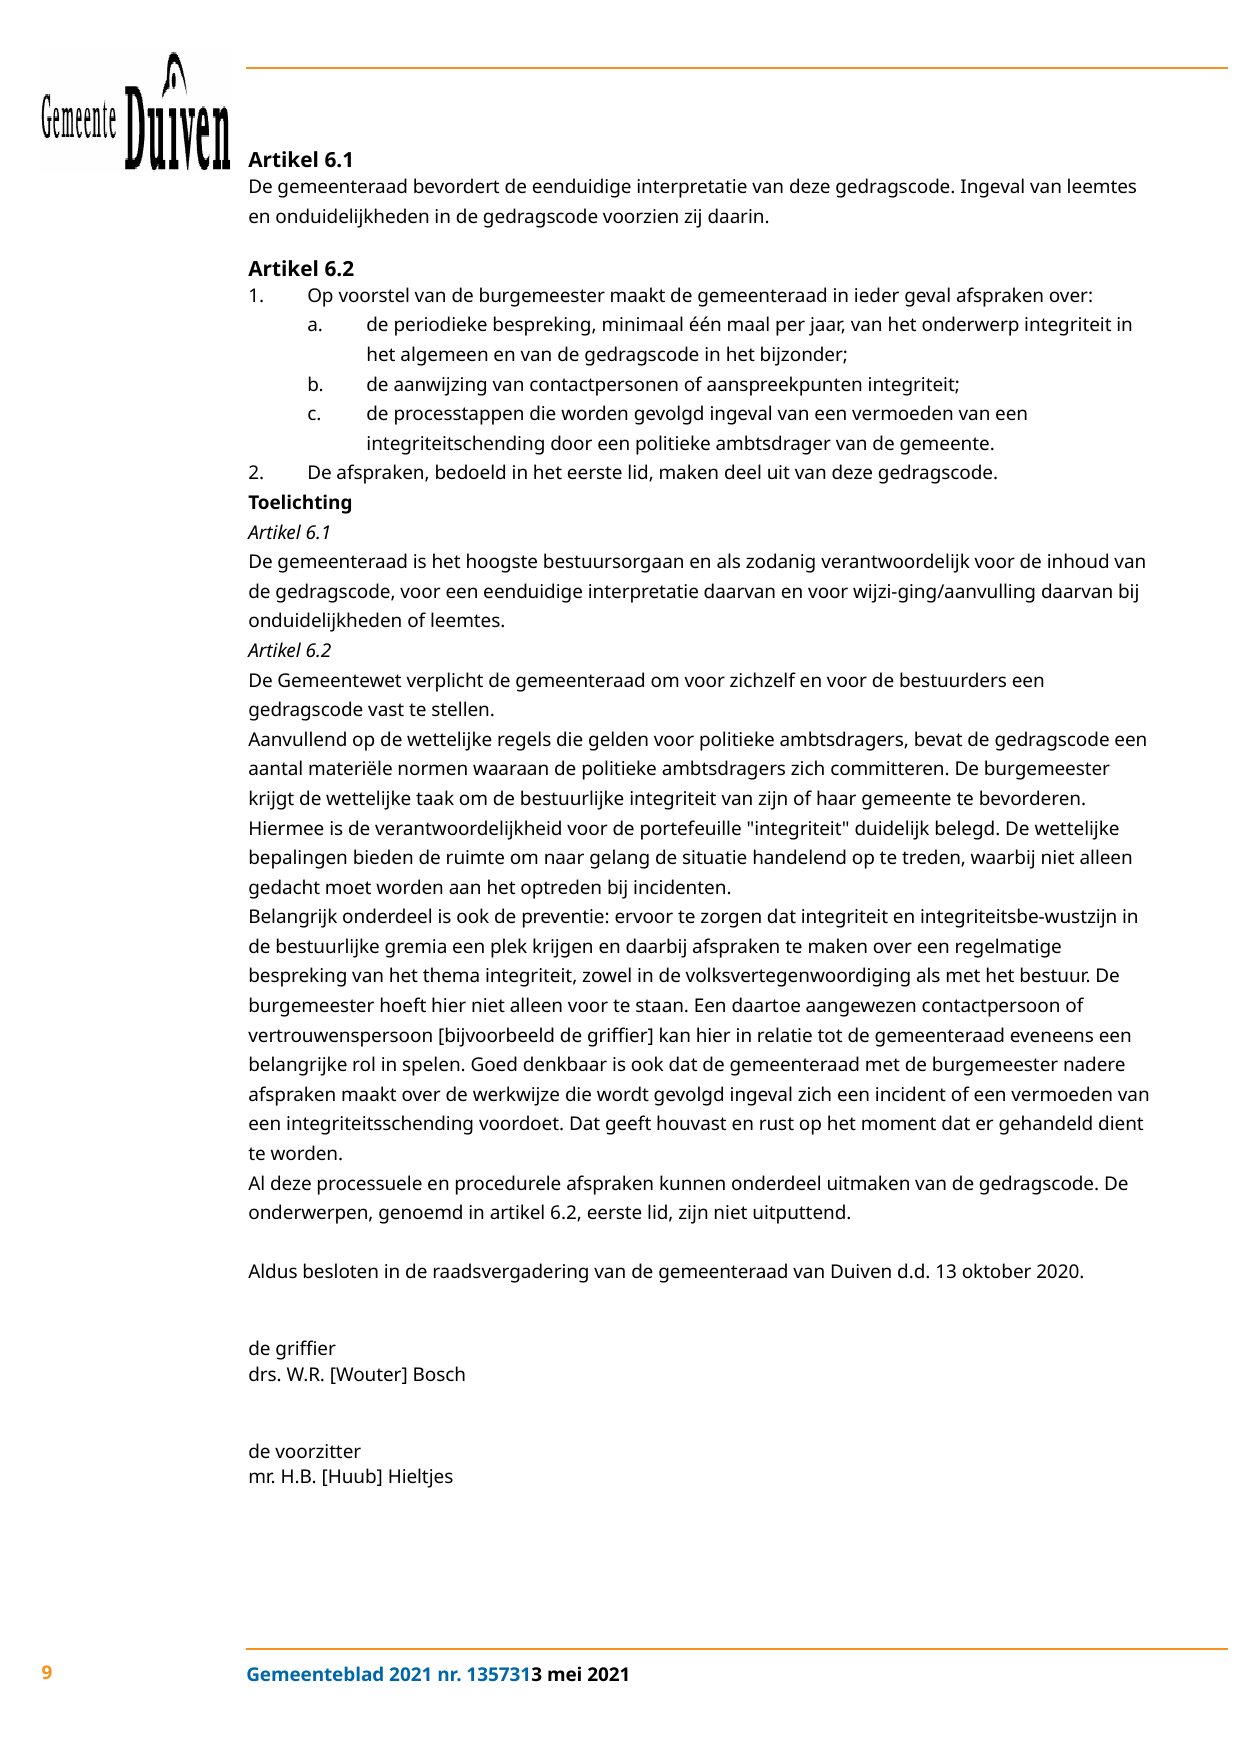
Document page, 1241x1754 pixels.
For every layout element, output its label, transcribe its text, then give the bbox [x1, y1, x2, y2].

list Op voorstel van de burgemeester maakt de gemeenteraad in ieder geval afspraken over: [248, 282, 1152, 308]
text de griffier [248, 1335, 1152, 1361]
list de aanwijzing van contactpersonen of aanspreekpunten integriteit; [307, 371, 1152, 397]
text De gemeenteraad bevordert de eenduidige interpretatie van deze gedragscode. Ingeval van leemtes en onduidelijkheden in de gedragscode voorzien zij daarin. [248, 174, 1152, 229]
text mr. H.B. [Huub] Hieltjes [248, 1464, 1152, 1489]
list de periodieke bespreking, minimaal één maal per jaar, van het onderwerp integriteit in het algemeen en van de gedragscode in het bijzonder; [307, 312, 1152, 367]
picture [41, 47, 231, 172]
text Artikel 6.1 [248, 145, 1152, 174]
list de processtappen die worden gevolgd ingeval van een vermoeden van een integriteitschending door een politieke ambtsdrager van de gemeente. [307, 400, 1152, 456]
text Artikel 6.2 [248, 254, 1152, 282]
text de voorzitter [248, 1438, 1152, 1464]
list De afspraken, bedoeld in het eerste lid, maken deel uit van deze gedragscode. [248, 459, 1152, 485]
table_header Toelichting Artikel 6.1 De gemeenteraad is het hoogste bestuursorgaan en als zodanig verantwoordelijk voor de inhoud van de gedragscode, voor een eenduidige interpretatie daarvan en voor wijzi-ging/aanvulling daarvan bij onduidelijkheden of leemtes. Artikel 6.2 De Gemeentewet verplicht de gemeenteraad om voor zichzelf en voor de bestuurders een gedragscode vast te stellen. Aanvullend op de wettelijke regels die gelden voor politieke ambtsdragers, bevat de gedragscode een aantal materiële normen waaraan de politieke ambtsdragers zich committeren. De burgemeester krijgt de wettelijke taak om de bestuurlijke integriteit van zijn of haar gemeente te bevorderen. Hiermee is de verantwoordelijkheid voor de portefeuille "integriteit" duidelijk belegd. De wettelijke bepalingen bieden de ruimte om naar gelang de situatie handelend op te treden, waarbij niet alleen gedacht moet worden aan het optreden bij incidenten. Belangrijk onderdeel is ook de preventie: ervoor te zorgen dat integriteit en integriteitsbe-wustzijn in de bestuurlijke gremia een plek krijgen en daarbij afspraken te maken over een regelmatige bespreking van het thema integriteit, zowel in de volksvertegenwoordiging als met het bestuur. De burgemeester hoeft hier niet alleen voor te staan. Een daartoe aangewezen contactpersoon of vertrouwenspersoon [bijvoorbeeld de griffier] kan hier in relatie tot de gemeenteraad eveneens een belangrijke rol in spelen. Goed denkbaar is ook dat de gemeenteraad met de burgemeester nadere afspraken maakt over de werkwijze die wordt gevolgd ingeval zich een incident of een vermoeden van een integriteitsschending voordoet. Dat geeft houvast en rust op het moment dat er gehandeld dient te worden. Al deze processuele en procedurele afspraken kunnen onderdeel uitmaken van de gedragscode. De onderwerpen, genoemd in artikel 6.2, eerste lid, zijn niet uitputtend. [248, 489, 1152, 1225]
text Aldus besloten in de raadsvergadering van de gemeenteraad van Duiven d.d. 13 oktober 2020. [248, 1258, 1152, 1283]
text drs. W.R. [Wouter] Bosch [248, 1361, 1152, 1386]
